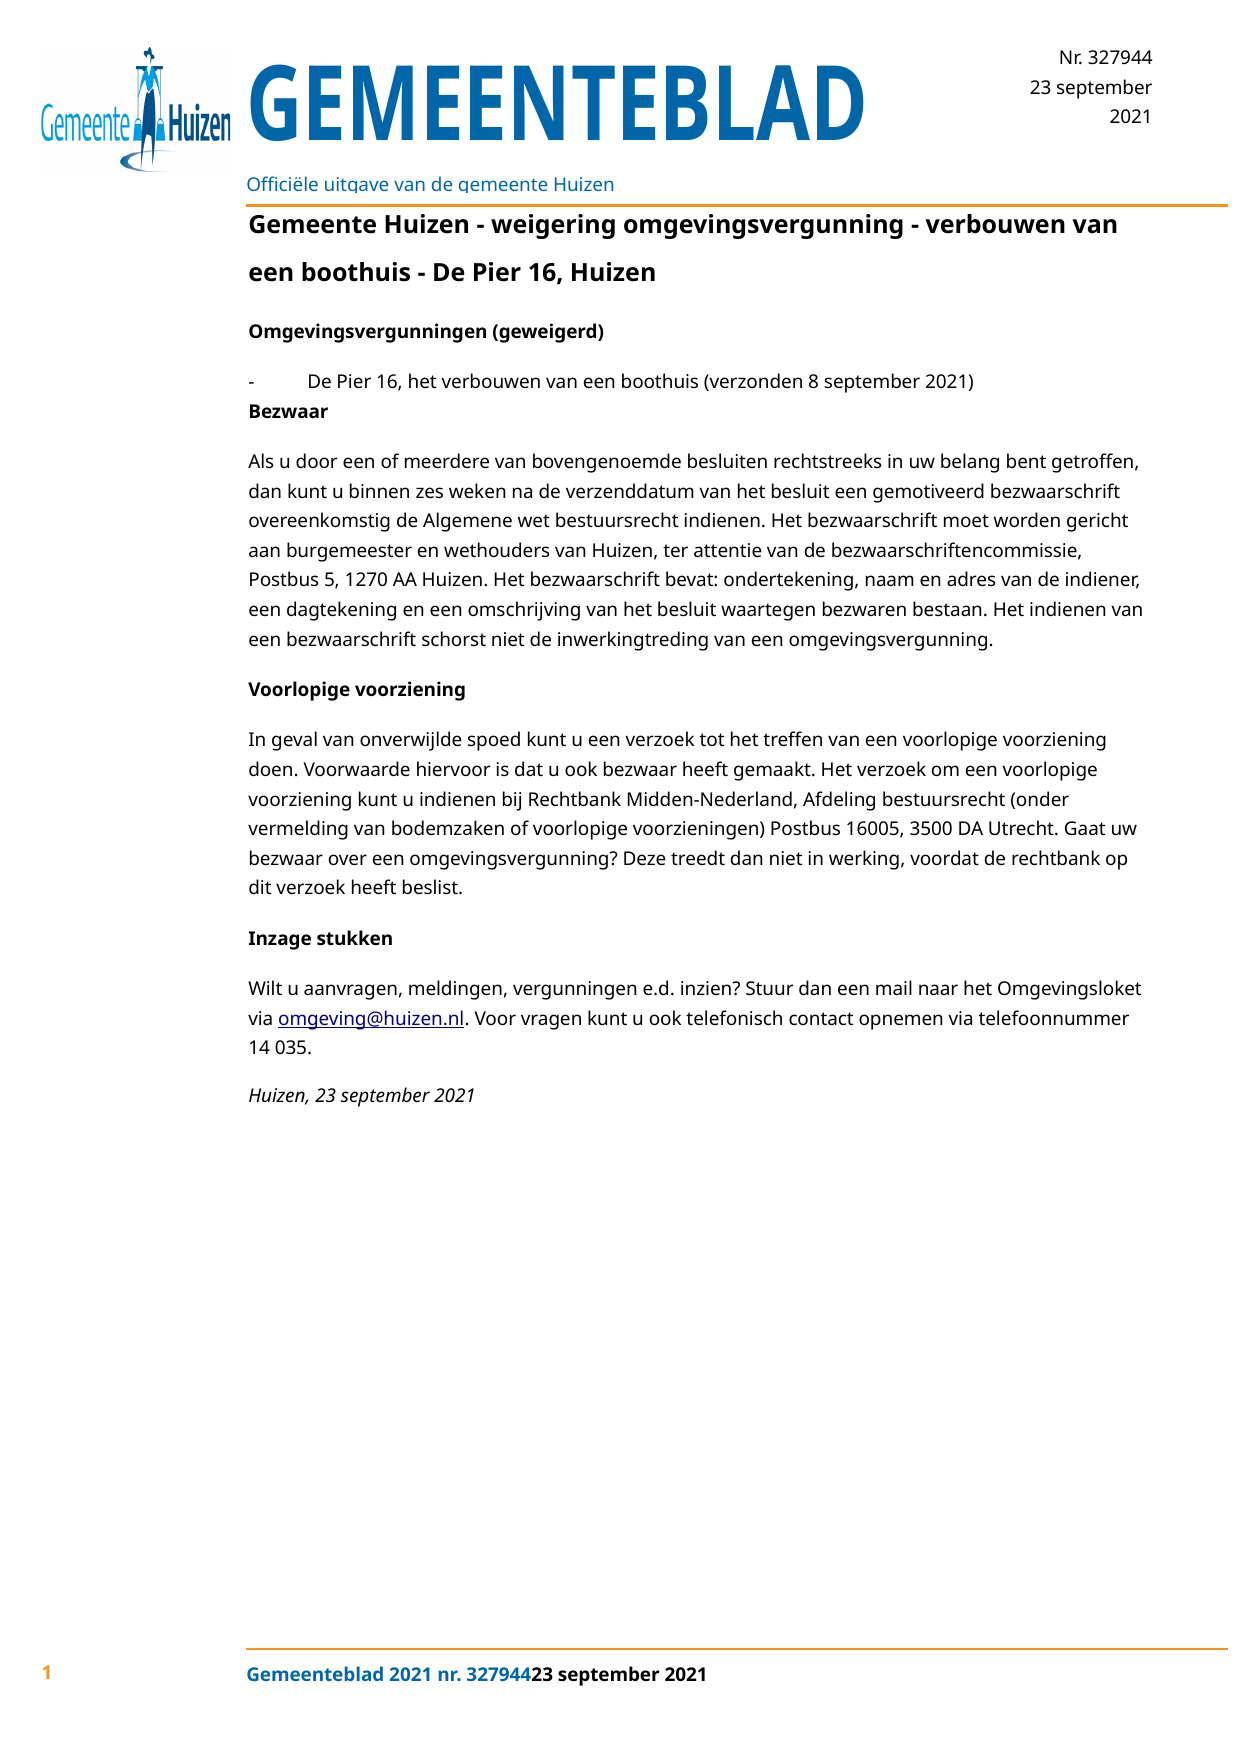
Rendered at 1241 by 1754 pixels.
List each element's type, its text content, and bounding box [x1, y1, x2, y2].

list De Pier 16, het verbouwen van een boothuis (verzonden 8 september 2021) [248, 368, 1152, 394]
text Voorlopige voorziening [248, 676, 1152, 702]
text Wilt u aanvragen, meldingen, vergunningen e.d. inzien? Stuur dan een mail naar het Omgevingsloket via omgeving@huizen.nl. Voor vragen kunt u ook telefonisch contact opnemen via telefoonnummer 14 035. [248, 975, 1152, 1060]
text Als u door een of meerdere van bovengenoemde besluiten rechtstreeks in uw belang bent getroffen, dan kunt u binnen zes weken na de verzenddatum van het besluit een gemotiveerd bezwaarschrift overeenkomstig de Algemene wet bestuursrecht indienen. Het bezwaarschrift moet worden gericht aan burgemeester en wethouders van Huizen, ter attentie van de bezwaarschriftencommissie, Postbus 5, 1270 AA Huizen. Het bezwaarschrift bevat: ondertekening, naam en adres van de indiener, een dagtekening en een omschrijving van het besluit waartegen bezwaren bestaan. Het indienen van een bezwaarschrift schorst niet de inwerkingtreding van een omgevingsvergunning. [248, 448, 1152, 652]
picture [41, 47, 231, 172]
text Omgevingsvergunningen (geweigerd) [248, 318, 1152, 344]
text Inzage stukken [248, 925, 1152, 951]
text Gemeente Huizen - weigering omgevingsvergunning - verbouwen van een boothuis - De Pier 16, Huizen [248, 207, 1152, 288]
text Huizen, 23 september 2021 [248, 1082, 1152, 1108]
text Bezwaar [248, 398, 1152, 424]
text In geval van onverwijlde spoed kunt u een verzoek tot het treffen van een voorlopige voorziening doen. Voorwaarde hiervoor is dat u ook bezwaar heeft gemaakt. Het verzoek om een voorlopige voorziening kunt u indienen bij Rechtbank Midden-Nederland, Afdeling bestuursrecht (onder vermelding van bodemzaken of voorlopige voorzieningen) Postbus 16005, 3500 DA Utrecht. Gaat uw bezwaar over een omgevingsvergunning? Deze treedt dan niet in werking, voordat de rechtbank op dit verzoek heeft beslist. [248, 727, 1152, 900]
